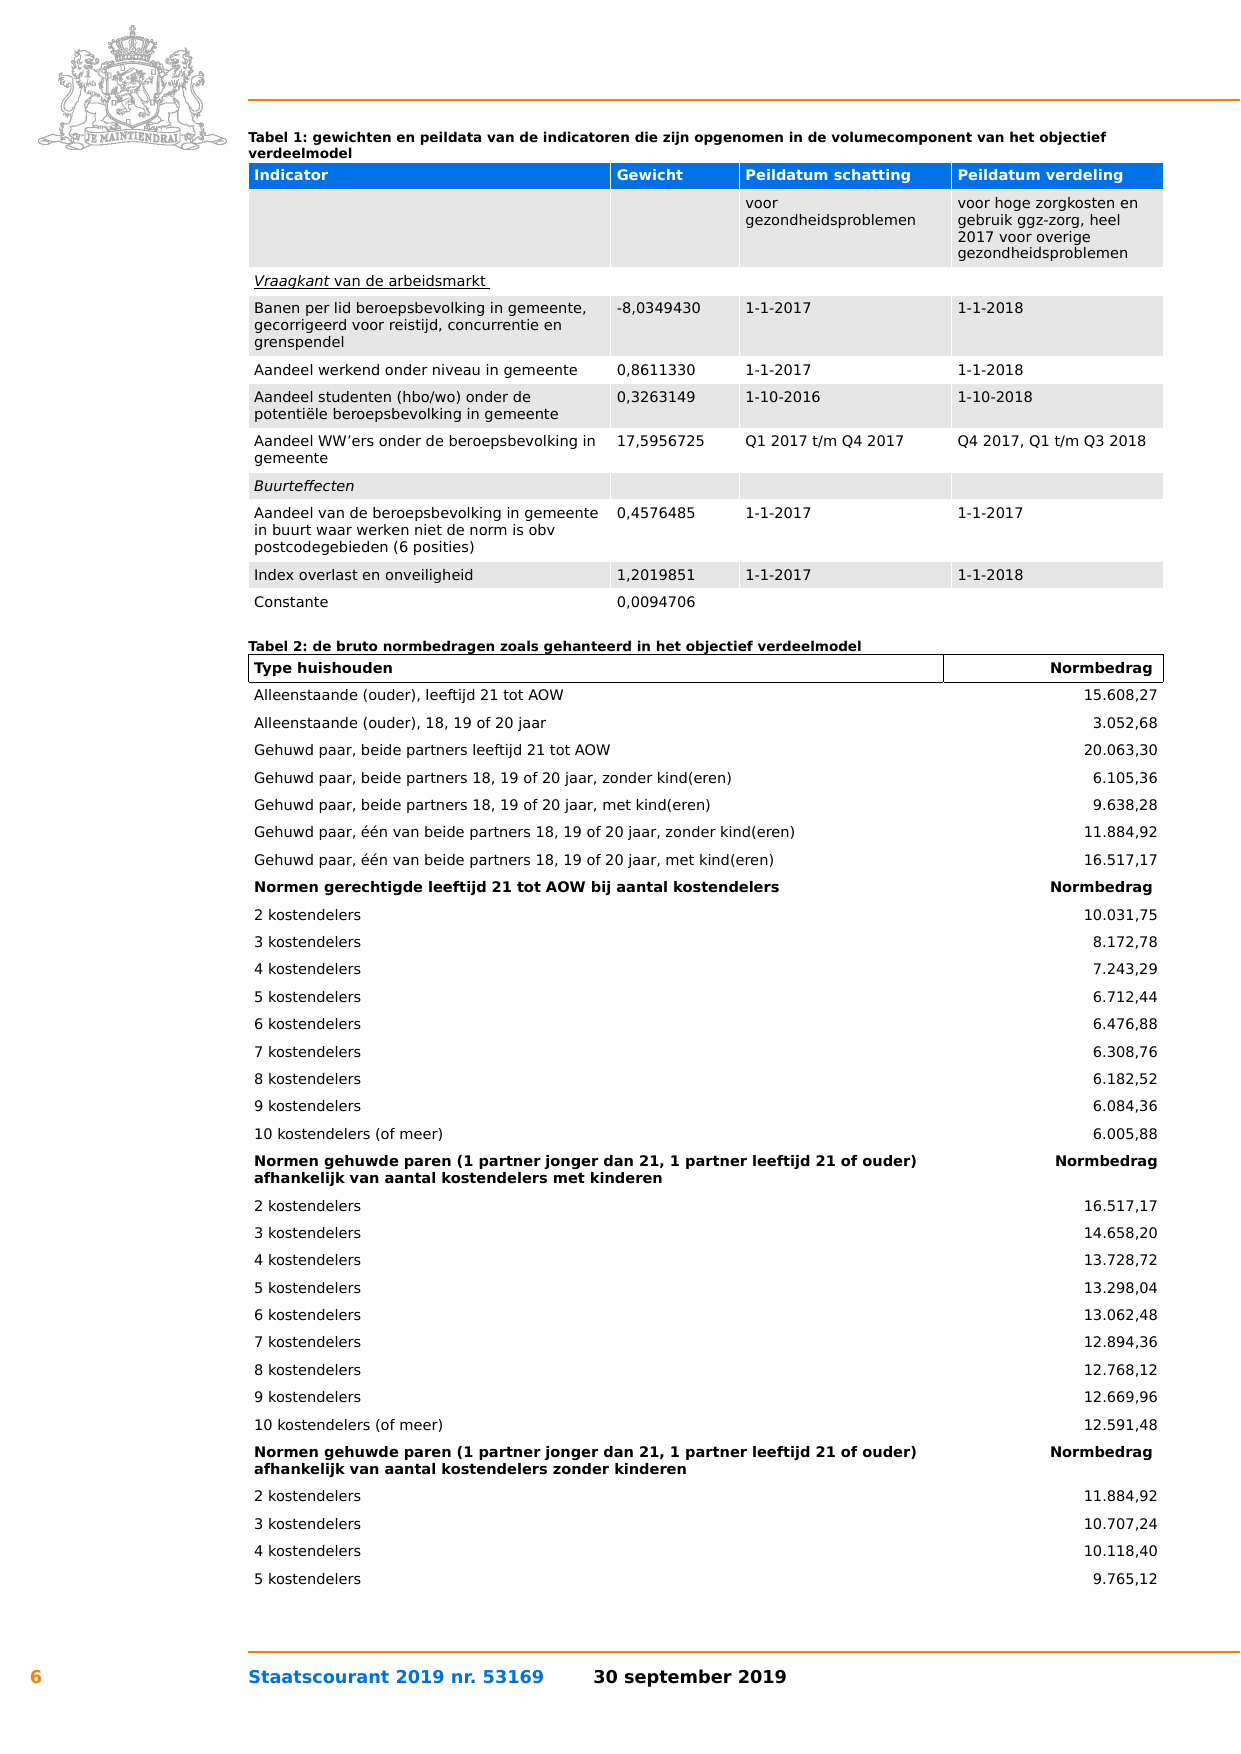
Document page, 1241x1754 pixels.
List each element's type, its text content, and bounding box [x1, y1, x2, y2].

table_cell 7.243,29 [944, 957, 1163, 983]
table_cell Indicator [249, 163, 610, 189]
table_cell 5 kostendelers [249, 1275, 943, 1301]
table_cell [249, 190, 610, 267]
table_cell 16.517,17 [944, 847, 1163, 873]
table_cell 4 kostendelers [249, 1248, 943, 1274]
table_cell Q4 2017, Q1 t/m Q3 2018 [952, 429, 1163, 472]
table_cell 1-1-2018 [952, 357, 1163, 383]
table_cell Peildatum schatting [740, 163, 951, 189]
table_cell 1-1-2018 [952, 562, 1163, 588]
table_cell 10.707,24 [944, 1511, 1163, 1537]
table_cell Normen gerechtigde leeftijd 21 tot AOW bij aantal kostendelers [249, 874, 943, 901]
table_cell Aandeel WW’ers onder de beroepsbevolking in gemeente [249, 429, 610, 472]
table_cell 9.638,28 [944, 792, 1163, 818]
table_cell Type huishouden [249, 655, 943, 682]
table_cell 10 kostendelers (of meer) [249, 1121, 943, 1147]
table_cell 6.712,44 [944, 984, 1163, 1010]
table_cell 1-10-2016 [740, 384, 951, 428]
table_cell 6.308,76 [944, 1039, 1163, 1065]
table_cell 0,0094706 [611, 589, 739, 616]
table_cell 6 kostendelers [249, 1302, 943, 1329]
table_cell 16.517,17 [944, 1193, 1163, 1219]
table_cell Peildatum verdeling [952, 163, 1163, 189]
table_cell Normbedrag [944, 1148, 1163, 1192]
table_cell 14.658,20 [944, 1220, 1163, 1246]
table_cell 13.062,48 [944, 1302, 1163, 1329]
table_cell 8 kostendelers [249, 1066, 943, 1092]
table_cell 9.765,12 [944, 1566, 1163, 1592]
table_cell [952, 268, 1163, 294]
table_cell 5 kostendelers [249, 984, 943, 1010]
table_cell [740, 473, 951, 499]
table_cell Alleenstaande (ouder), 18, 19 of 20 jaar [249, 710, 943, 736]
table_cell Gehuwd paar, beide partners 18, 19 of 20 jaar, zonder kind(eren) [249, 765, 943, 791]
table_cell Index overlast en onveiligheid [249, 562, 610, 588]
table_cell Q1 2017 t/m Q4 2017 [740, 429, 951, 472]
table_cell 2 kostendelers [249, 1484, 943, 1510]
table_cell Vraagkant van de arbeidsmarkt [249, 268, 610, 294]
table_cell 6.182,52 [944, 1066, 1163, 1092]
table_header Tabel 1: gewichten en peildata van de indicatoren die zijn opgenomen in de volumecomponent van het objectief verdeelmodel [248, 130, 1163, 161]
table_cell [740, 268, 951, 294]
table_cell 4 kostendelers [249, 1539, 943, 1565]
table_cell 11.884,92 [944, 1484, 1163, 1510]
table_cell [952, 589, 1163, 616]
table_cell 12.894,36 [944, 1330, 1163, 1356]
table_cell 3 kostendelers [249, 929, 943, 956]
table_cell Aandeel van de beroepsbevolking in gemeente in buurt waar werken niet de norm is obv postcodegebieden (6 posities) [249, 500, 610, 561]
table_cell 2 kostendelers [249, 902, 943, 928]
table_cell 7 kostendelers [249, 1039, 943, 1065]
table_cell 12.768,12 [944, 1357, 1163, 1383]
table_cell 1-1-2017 [952, 500, 1163, 561]
table_cell 13.728,72 [944, 1248, 1163, 1274]
table_cell 1-1-2018 [952, 296, 1163, 356]
table_cell 0,3263149 [611, 384, 739, 428]
table_cell 0,8611330 [611, 357, 739, 383]
picture [38, 25, 227, 150]
table_cell 12.591,48 [944, 1412, 1163, 1438]
table_cell 3 kostendelers [249, 1220, 943, 1246]
table_cell Gehuwd paar, één van beide partners 18, 19 of 20 jaar, met kind(eren) [249, 847, 943, 873]
table_cell Alleenstaande (ouder), leeftijd 21 tot AOW [249, 683, 943, 709]
table_cell Normen gehuwde paren (1 partner jonger dan 21, 1 partner leeftijd 21 of ouder) afhankelijk van aantal kostendelers met kinderen [249, 1148, 943, 1192]
table_cell Aandeel werkend onder niveau in gemeente [249, 357, 610, 383]
table_cell 13.298,04 [944, 1275, 1163, 1301]
table_cell Aandeel studenten (hbo/wo) onder de potentiële beroepsbevolking in gemeente [249, 384, 610, 428]
table_cell 10.031,75 [944, 902, 1163, 928]
table_cell Gewicht [611, 163, 739, 189]
table_cell 2 kostendelers [249, 1193, 943, 1219]
table_cell Constante [249, 589, 610, 616]
table_cell 20.063,30 [944, 738, 1163, 764]
table_cell Normbedrag [944, 874, 1163, 901]
table_cell 1-10-2018 [952, 384, 1163, 428]
table_cell 1-1-2017 [740, 562, 951, 588]
table_cell 4 kostendelers [249, 957, 943, 983]
table_cell 6 kostendelers [249, 1011, 943, 1038]
table_cell 6.005,88 [944, 1121, 1163, 1147]
table_cell Gehuwd paar, beide partners 18, 19 of 20 jaar, met kind(eren) [249, 792, 943, 818]
table_cell 12.669,96 [944, 1385, 1163, 1411]
table_cell 1-1-2017 [740, 357, 951, 383]
table_cell 1-1-2017 [740, 500, 951, 561]
table_cell 17,5956725 [611, 429, 739, 472]
table_cell voor hoge zorgkosten en gebruik ggz-zorg, heel 2017 voor overige gezondheidsproblemen [952, 190, 1163, 267]
table_cell 11.884,92 [944, 820, 1163, 846]
table_cell [952, 473, 1163, 499]
table_cell 10 kostendelers (of meer) [249, 1412, 943, 1438]
table_cell [740, 589, 951, 616]
table_cell Gehuwd paar, één van beide partners 18, 19 of 20 jaar, zonder kind(eren) [249, 820, 943, 846]
table_cell 15.608,27 [944, 683, 1163, 709]
table_cell 5 kostendelers [249, 1566, 943, 1592]
table_header Tabel 2: de bruto normbedragen zoals gehanteerd in het objectief verdeelmodel [248, 639, 1163, 654]
table_cell 6.476,88 [944, 1011, 1163, 1038]
table_cell 9 kostendelers [249, 1094, 943, 1120]
table_cell 6.105,36 [944, 765, 1163, 791]
table_cell Gehuwd paar, beide partners leeftijd 21 tot AOW [249, 738, 943, 764]
table_cell 8 kostendelers [249, 1357, 943, 1383]
table_cell 9 kostendelers [249, 1385, 943, 1411]
table_cell [611, 268, 739, 294]
table_cell Banen per lid beroepsbevolking in gemeente, gecorrigeerd voor reistijd, concurrentie en grenspendel [249, 296, 610, 356]
table_cell 3.052,68 [944, 710, 1163, 736]
table_cell 7 kostendelers [249, 1330, 943, 1356]
table_cell [611, 190, 739, 267]
table_cell 3 kostendelers [249, 1511, 943, 1537]
table_cell -8,0349430 [611, 296, 739, 356]
table_cell 1,2019851 [611, 562, 739, 588]
table_cell 8.172,78 [944, 929, 1163, 956]
table_cell [611, 473, 739, 499]
table_cell Normbedrag [944, 1439, 1163, 1483]
table_cell voor gezondheidsproblemen [740, 190, 951, 267]
table_cell Normbedrag [944, 655, 1163, 682]
table_cell Normen gehuwde paren (1 partner jonger dan 21, 1 partner leeftijd 21 of ouder) afhankelijk van aantal kostendelers zonder kinderen [249, 1439, 943, 1483]
table_cell 1-1-2017 [740, 296, 951, 356]
table_cell 6.084,36 [944, 1094, 1163, 1120]
table_cell 10.118,40 [944, 1539, 1163, 1565]
table_cell Buurteffecten [249, 473, 610, 499]
table_cell 0,4576485 [611, 500, 739, 561]
